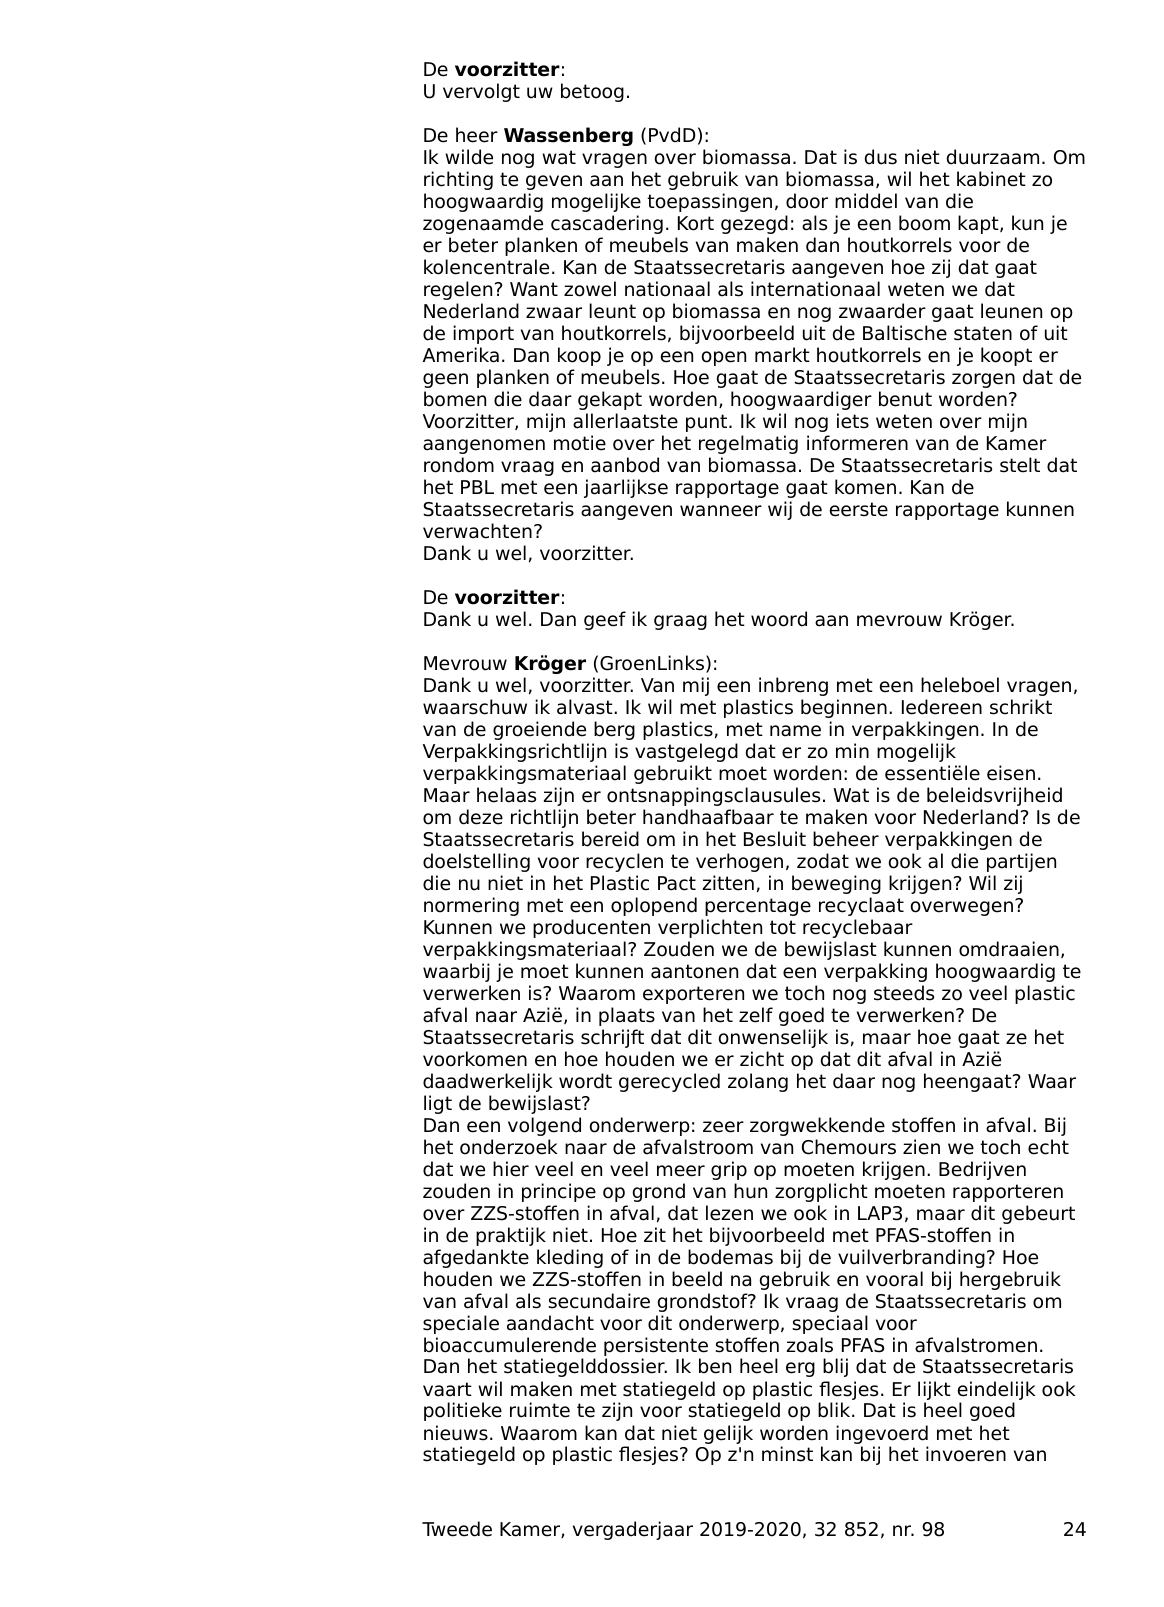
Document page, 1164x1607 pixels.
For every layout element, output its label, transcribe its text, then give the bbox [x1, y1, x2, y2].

text De heer Wassenberg (PvdD): [422, 125, 1087, 147]
text Dan een volgend onderwerp: zeer zorgwekkende stoffen in afval. Bij het onderzoek naar de afvalstroom van Chemours zien we toch echt dat we hier veel en veel meer grip op moeten krijgen. Bedrijven zouden in principe op grond van hun zorgplicht moeten rapporteren over ZZS-stoffen in afval, dat lezen we ook in LAP3, maar dit gebeurt in de praktijk niet. Hoe zit het bijvoorbeeld met PFAS-stoffen in afgedankte kleding of in de bodemas bij de vuilverbranding? Hoe houden we ZZS-stoffen in beeld na gebruik en vooral bij hergebruik van afval als secundaire grondstof? Ik vraag de Staatssecretaris om speciale aandacht voor dit onderwerp, speciaal voor bioaccumulerende persistente stoffen zoals PFAS in afvalstromen. [422, 1115, 1087, 1356]
text De voorzitter: [422, 587, 1087, 609]
text U vervolgt uw betoog. [422, 81, 1087, 103]
text Dank u wel. Dan geef ik graag het woord aan mevrouw Kröger. [422, 609, 1087, 631]
text Mevrouw Kröger (GroenLinks): [422, 653, 1087, 675]
text Ik wilde nog wat vragen over biomassa. Dat is dus niet duurzaam. Om richting te geven aan het gebruik van biomassa, wil het kabinet zo hoogwaardig mogelijke toepassingen, door middel van die zogenaamde cascadering. Kort gezegd: als je een boom kapt, kun je er beter planken of meubels van maken dan houtkorrels voor de kolencentrale. Kan de Staatssecretaris aangeven hoe zij dat gaat regelen? Want zowel nationaal als internationaal weten we dat Nederland zwaar leunt op biomassa en nog zwaarder gaat leunen op de import van houtkorrels, bijvoorbeeld uit de Baltische staten of uit Amerika. Dan koop je op een open markt houtkorrels en je koopt er geen planken of meubels. Hoe gaat de Staatssecretaris zorgen dat de bomen die daar gekapt worden, hoogwaardiger benut worden? [422, 147, 1087, 411]
text De voorzitter: [422, 59, 1087, 81]
text Voorzitter, mijn allerlaatste punt. Ik wil nog iets weten over mijn aangenomen motie over het regelmatig informeren van de Kamer rondom vraag en aanbod van biomassa. De Staatssecretaris stelt dat het PBL met een jaarlijkse rapportage gaat komen. Kan de Staatssecretaris aangeven wanneer wij de eerste rapportage kunnen verwachten? [422, 411, 1087, 543]
text Dan het statiegelddossier. Ik ben heel erg blij dat de Staatssecretaris vaart wil maken met statiegeld op plastic flesjes. Er lijkt eindelijk ook politieke ruimte te zijn voor statiegeld op blik. Dat is heel goed nieuws. Waarom kan dat niet gelijk worden ingevoerd met het statiegeld op plastic flesjes? Op z'n minst kan bij het invoeren van [422, 1356, 1087, 1466]
text Dank u wel, voorzitter. [422, 543, 1087, 565]
text Dank u wel, voorzitter. Van mij een inbreng met een heleboel vragen, waarschuw ik alvast. Ik wil met plastics beginnen. Iedereen schrikt van de groeiende berg plastics, met name in verpakkingen. In de Verpakkingsrichtlijn is vastgelegd dat er zo min mogelijk verpakkingsmateriaal gebruikt moet worden: de essentiële eisen. Maar helaas zijn er ontsnappingsclausules. Wat is de beleidsvrijheid om deze richtlijn beter handhaafbaar te maken voor Nederland? Is de Staatssecretaris bereid om in het Besluit beheer verpakkingen de doelstelling voor recyclen te verhogen, zodat we ook al die partijen die nu niet in het Plastic Pact zitten, in beweging krijgen? Wil zij normering met een oplopend percentage recyclaat overwegen? Kunnen we producenten verplichten tot recyclebaar verpakkingsmateriaal? Zouden we de bewijslast kunnen omdraaien, waarbij je moet kunnen aantonen dat een verpakking hoogwaardig te verwerken is? Waarom exporteren we toch nog steeds zo veel plastic afval naar Azië, in plaats van het zelf goed te verwerken? De Staatssecretaris schrijft dat dit onwenselijk is, maar hoe gaat ze het voorkomen en hoe houden we er zicht op dat dit afval in Azië daadwerkelijk wordt gerecycled zolang het daar nog heengaat? Waar ligt de bewijslast? [422, 675, 1087, 1115]
